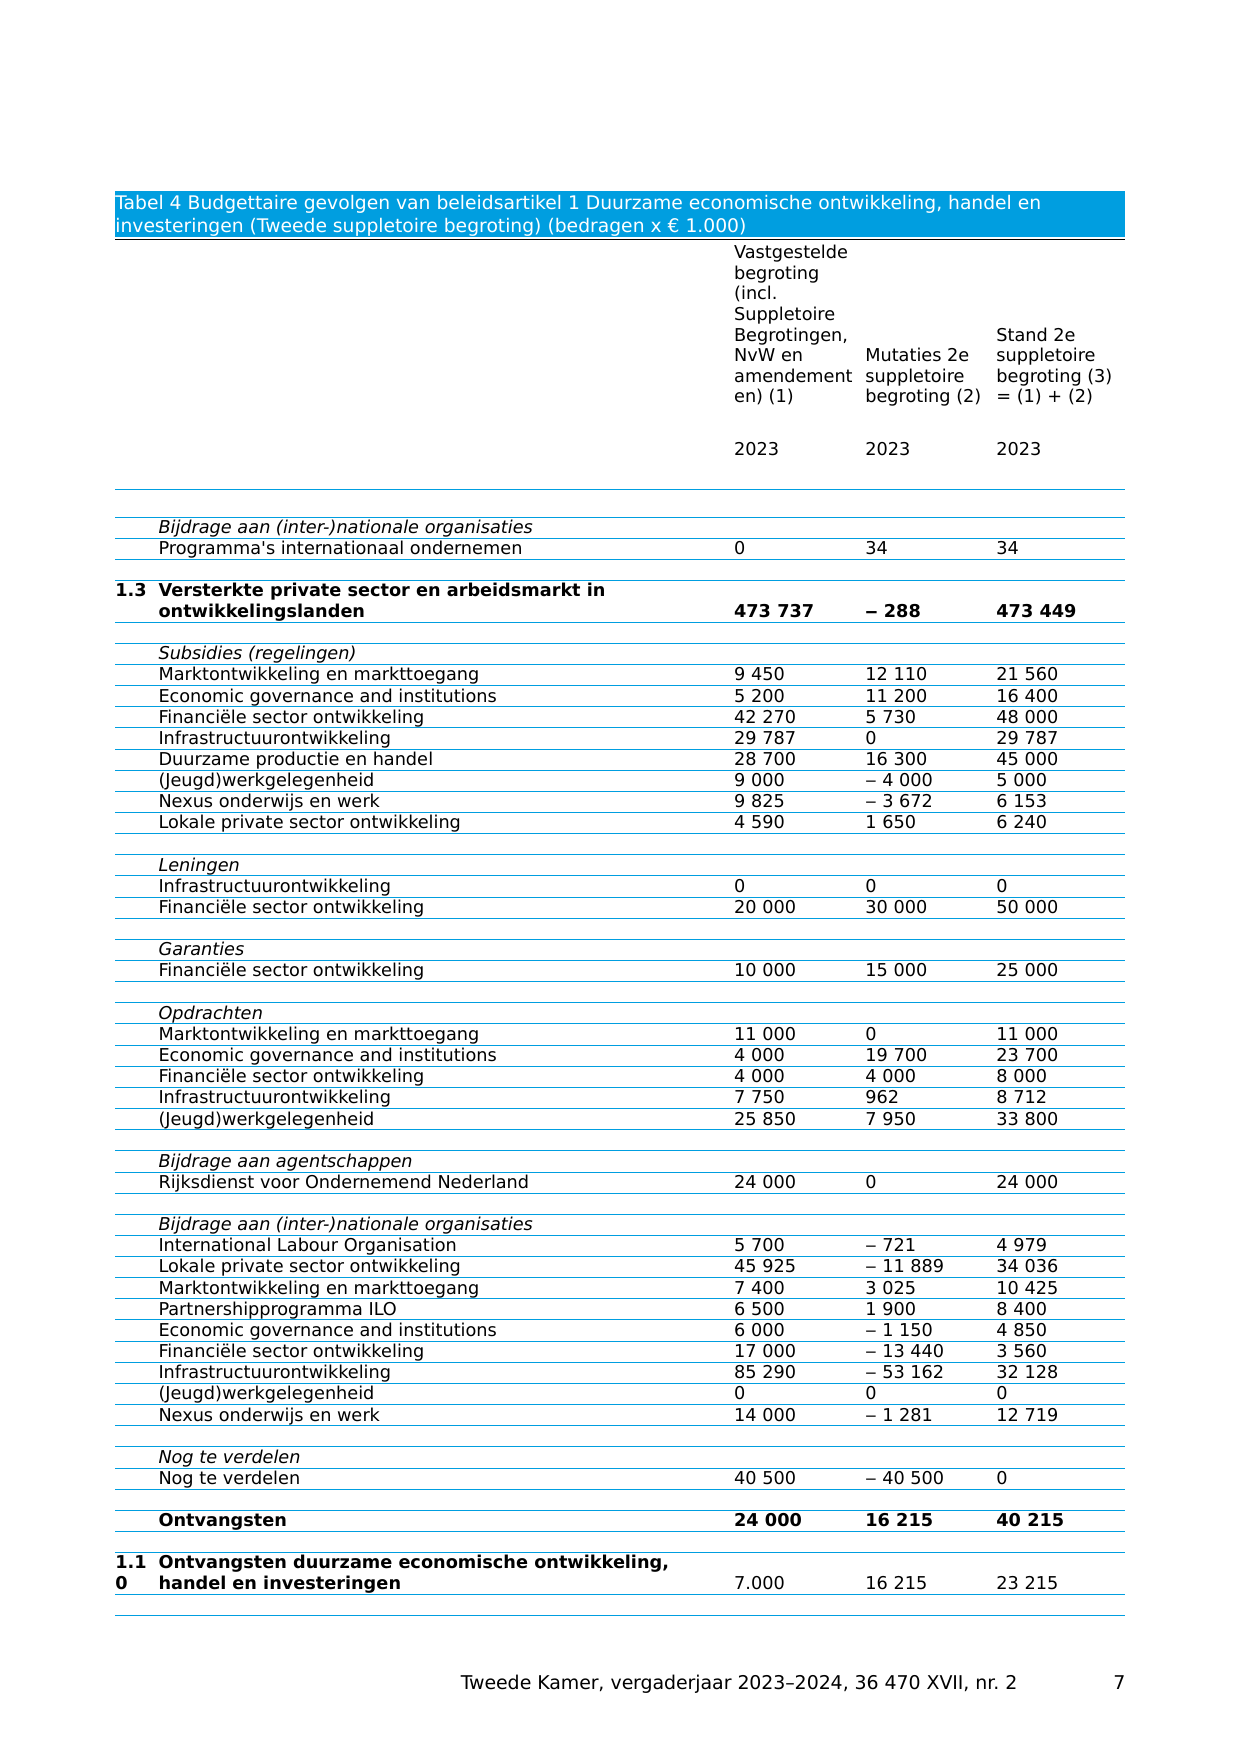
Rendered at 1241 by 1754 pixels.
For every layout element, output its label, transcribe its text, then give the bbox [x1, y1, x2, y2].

table_cell [155, 463, 731, 489]
table_cell [115, 940, 155, 960]
table_cell Infrastructuurontwikkeling [155, 728, 731, 748]
table_cell Programma's internationaal ondernemen [155, 539, 731, 559]
table_cell [115, 490, 155, 516]
table_cell 0 [993, 1384, 1125, 1404]
table_cell 5 700 [731, 1236, 862, 1256]
table_cell [731, 1532, 862, 1552]
table_cell 29 787 [993, 728, 1125, 748]
table_cell [862, 1490, 993, 1510]
table_cell ‒ 53 162 [862, 1363, 993, 1383]
table_cell 8 000 [993, 1067, 1125, 1087]
table_cell Bijdrage aan agentschappen [155, 1151, 731, 1171]
table_cell [115, 539, 155, 559]
table_cell Garanties [155, 940, 731, 960]
table_cell 5 000 [993, 771, 1125, 791]
table_cell 30 000 [862, 898, 993, 918]
table_cell [862, 1130, 993, 1150]
table_cell [993, 1215, 1125, 1235]
table_cell [862, 1532, 993, 1552]
table_cell 33 800 [993, 1109, 1125, 1129]
table_cell [731, 940, 862, 960]
table_cell 6 500 [731, 1299, 862, 1319]
table_cell 10 000 [731, 961, 862, 981]
table_cell [115, 919, 155, 939]
table_cell (Jeugd)werkgelegenheid [155, 1384, 731, 1404]
table_cell [155, 1532, 731, 1552]
table_cell Financiële sector ontwikkeling [155, 1067, 731, 1087]
table_cell 23 215 [993, 1553, 1125, 1594]
table_cell [155, 834, 731, 854]
table_cell [862, 982, 993, 1002]
table_cell [155, 919, 731, 939]
table_cell [115, 1320, 155, 1341]
table_cell 24 000 [993, 1173, 1125, 1192]
table_cell [993, 1130, 1125, 1150]
table_cell [115, 436, 155, 463]
table_cell [115, 1490, 155, 1510]
table_cell [993, 940, 1125, 960]
table_cell Economic governance and institutions [155, 1320, 731, 1341]
table_cell [115, 1046, 155, 1066]
table_cell 16 300 [862, 750, 993, 769]
table_cell 25 000 [993, 961, 1125, 981]
table_cell 4 000 [731, 1067, 862, 1087]
table_cell [155, 982, 731, 1002]
table_cell 8 400 [993, 1299, 1125, 1319]
table_cell [115, 1363, 155, 1383]
table_cell International Labour Organisation [155, 1236, 731, 1256]
table_cell [731, 1130, 862, 1150]
table_cell Stand 2e suppletoire begroting (3) = (1) + (2) [993, 240, 1125, 410]
table_cell Financiële sector ontwikkeling [155, 961, 731, 981]
table_cell Subsidies (regelingen) [155, 644, 731, 664]
table_cell 32 128 [993, 1363, 1125, 1383]
table_cell [993, 623, 1125, 643]
table_cell Economic governance and institutions [155, 686, 731, 706]
table_cell ‒ 288 [862, 581, 993, 622]
table_cell 16 215 [862, 1511, 993, 1531]
table_cell [993, 919, 1125, 939]
table_cell [155, 1490, 731, 1510]
table_cell [115, 686, 155, 706]
table_cell 21 560 [993, 665, 1125, 685]
table_cell [155, 436, 731, 463]
table_cell [115, 1088, 155, 1108]
table_cell Partnershipprogramma ILO [155, 1299, 731, 1319]
table_cell [115, 1278, 155, 1298]
table_cell [115, 1257, 155, 1277]
table_cell [993, 1490, 1125, 1510]
table_cell 16 400 [993, 686, 1125, 706]
table_cell [731, 1490, 862, 1510]
table_cell Lokale private sector ontwikkeling [155, 813, 731, 833]
table_cell Opdrachten [155, 1003, 731, 1023]
table_cell 0 [731, 539, 862, 559]
table_cell [115, 1532, 155, 1552]
table_cell [731, 490, 862, 516]
table_cell [115, 961, 155, 981]
table_cell ‒ 1 150 [862, 1320, 993, 1341]
table_cell [993, 834, 1125, 854]
table_cell [115, 623, 155, 643]
table_cell Infrastructuurontwikkeling [155, 876, 731, 896]
table_cell 7 950 [862, 1109, 993, 1129]
table_cell [993, 855, 1125, 875]
table_cell 11 000 [993, 1024, 1125, 1044]
table_cell 20 000 [731, 898, 862, 918]
table_cell Marktontwikkeling en markttoegang [155, 1278, 731, 1298]
table_cell [993, 1447, 1125, 1467]
table_cell 473 449 [993, 581, 1125, 622]
table_cell Nog te verdelen [155, 1447, 731, 1467]
table_cell [115, 792, 155, 812]
table_cell Duurzame productie en handel [155, 750, 731, 769]
table_cell [731, 518, 862, 537]
table_cell [862, 1595, 993, 1615]
table_cell [155, 1194, 731, 1214]
table_cell 12 719 [993, 1405, 1125, 1425]
table_cell [862, 410, 993, 436]
table_cell [993, 1532, 1125, 1552]
table_cell [731, 560, 862, 580]
table_cell 0 [862, 876, 993, 896]
table_cell [993, 644, 1125, 664]
table_cell 10 425 [993, 1278, 1125, 1298]
table_cell [862, 1426, 993, 1446]
table_cell [993, 410, 1125, 436]
table_cell [115, 644, 155, 664]
table_cell [115, 1024, 155, 1044]
table_cell 9 000 [731, 771, 862, 791]
table_cell [115, 1067, 155, 1087]
table_cell 4 850 [993, 1320, 1125, 1341]
table_cell [115, 1447, 155, 1467]
table_cell Nexus onderwijs en werk [155, 792, 731, 812]
table_cell 40 500 [731, 1469, 862, 1488]
table_cell 4 590 [731, 813, 862, 833]
table_cell [115, 1342, 155, 1362]
table_cell Nexus onderwijs en werk [155, 1405, 731, 1425]
table_cell 4 000 [862, 1067, 993, 1087]
table_cell Lokale private sector ontwikkeling [155, 1257, 731, 1277]
table_cell 4 000 [731, 1046, 862, 1066]
table_cell [862, 1447, 993, 1467]
table_cell 42 270 [731, 707, 862, 727]
table_cell ‒ 11 889 [862, 1257, 993, 1277]
table_cell [731, 1215, 862, 1235]
table_cell 29 787 [731, 728, 862, 748]
table_cell Marktontwikkeling en markttoegang [155, 1024, 731, 1044]
table_cell 28 700 [731, 750, 862, 769]
table_cell Leningen [155, 855, 731, 875]
table_cell [115, 1173, 155, 1192]
table_cell 1.10 [115, 1553, 155, 1594]
table_cell [115, 1215, 155, 1235]
table_cell [115, 240, 155, 410]
table_cell 0 [862, 1024, 993, 1044]
table_cell 0 [731, 876, 862, 896]
table_cell [862, 1151, 993, 1171]
table_cell 9 450 [731, 665, 862, 685]
table_cell Vastgestelde begroting (incl. Suppletoire Begrotingen, NvW en amendementen) (1) [731, 240, 862, 410]
table_cell 34 [862, 539, 993, 559]
table_cell [155, 1426, 731, 1446]
table_cell 2023 [731, 436, 862, 463]
table_cell Economic governance and institutions [155, 1046, 731, 1066]
table_cell 6 153 [993, 792, 1125, 812]
table_cell 6 000 [731, 1320, 862, 1341]
table_cell [115, 1194, 155, 1214]
table_cell Financiële sector ontwikkeling [155, 707, 731, 727]
table_cell [993, 490, 1125, 516]
table_cell [993, 1426, 1125, 1446]
table_cell 11 000 [731, 1024, 862, 1044]
table_cell 0 [993, 876, 1125, 896]
table_cell ‒ 40 500 [862, 1469, 993, 1488]
table_cell Ontvangsten [155, 1511, 731, 1531]
table_cell 0 [862, 1173, 993, 1192]
table_cell ‒ 4 000 [862, 771, 993, 791]
table_cell [155, 1130, 731, 1150]
table_cell 0 [993, 1469, 1125, 1488]
table_cell [731, 1595, 862, 1615]
table_cell 15 000 [862, 961, 993, 981]
table_cell [115, 1003, 155, 1023]
table_cell 40 215 [993, 1511, 1125, 1531]
table_cell 3 025 [862, 1278, 993, 1298]
table_cell [862, 463, 993, 489]
table_cell 2023 [862, 436, 993, 463]
table_cell [155, 623, 731, 643]
table_cell (Jeugd)werkgelegenheid [155, 1109, 731, 1129]
table_cell [115, 410, 155, 436]
table_cell [115, 1384, 155, 1404]
table_cell [731, 1151, 862, 1171]
table_cell 473 737 [731, 581, 862, 622]
table_cell 1 900 [862, 1299, 993, 1319]
table_cell Financiële sector ontwikkeling [155, 898, 731, 918]
table_cell [993, 982, 1125, 1002]
table_cell 48 000 [993, 707, 1125, 727]
table_cell 24 000 [731, 1511, 862, 1531]
table_cell [731, 1003, 862, 1023]
table_cell 5 200 [731, 686, 862, 706]
table_cell 12 110 [862, 665, 993, 685]
table_cell [155, 410, 731, 436]
table_cell ‒ 3 672 [862, 792, 993, 812]
table_cell [862, 1215, 993, 1235]
table_cell 1 650 [862, 813, 993, 833]
table_cell 19 700 [862, 1046, 993, 1066]
table_cell [115, 665, 155, 685]
table_cell [115, 855, 155, 875]
table_cell Nog te verdelen [155, 1469, 731, 1488]
table_cell 2023 [993, 436, 1125, 463]
table_cell 16 215 [862, 1553, 993, 1594]
table_cell 6 240 [993, 813, 1125, 833]
table_cell [731, 463, 862, 489]
table_cell 50 000 [993, 898, 1125, 918]
table_cell 7 400 [731, 1278, 862, 1298]
table_cell [731, 623, 862, 643]
table_cell [731, 919, 862, 939]
table_cell 34 [993, 539, 1125, 559]
table_cell [993, 1151, 1125, 1171]
table_cell 45 925 [731, 1257, 862, 1277]
table_cell [155, 560, 731, 580]
table_cell [862, 1003, 993, 1023]
table_cell [731, 1426, 862, 1446]
table_cell [862, 518, 993, 537]
table_cell [155, 490, 731, 516]
table_cell [862, 940, 993, 960]
table_cell [115, 876, 155, 896]
table_cell 24 000 [731, 1173, 862, 1192]
table_cell [862, 644, 993, 664]
table_cell [115, 518, 155, 537]
table_cell 8 712 [993, 1088, 1125, 1108]
table_cell ‒ 721 [862, 1236, 993, 1256]
table_cell [115, 771, 155, 791]
table_cell [993, 560, 1125, 580]
table_cell [993, 463, 1125, 489]
table_cell [155, 240, 731, 410]
table_cell [115, 560, 155, 580]
table_cell [993, 1003, 1125, 1023]
table_cell 5 730 [862, 707, 993, 727]
table_cell 9 825 [731, 792, 862, 812]
table_cell 0 [862, 1384, 993, 1404]
table_cell [115, 1595, 155, 1615]
table_cell Rijksdienst voor Ondernemend Nederland [155, 1173, 731, 1192]
table_cell [862, 623, 993, 643]
table_cell [115, 898, 155, 918]
table_cell Mutaties 2e suppletoire begroting (2) [862, 240, 993, 410]
table_cell Ontvangsten duurzame economische ontwikkeling, handel en investeringen [155, 1553, 731, 1594]
table_cell 7.000 [731, 1553, 862, 1594]
table_cell [993, 518, 1125, 537]
table_cell 3 560 [993, 1342, 1125, 1362]
table_cell [993, 1595, 1125, 1615]
table_cell [115, 834, 155, 854]
table_cell Bijdrage aan (inter-)nationale organisaties [155, 518, 731, 537]
table_cell [155, 1595, 731, 1615]
table_cell 0 [862, 728, 993, 748]
table_cell 23 700 [993, 1046, 1125, 1066]
table_cell [115, 1151, 155, 1171]
table_cell [115, 1299, 155, 1319]
table_cell [731, 982, 862, 1002]
table_cell ‒ 1 281 [862, 1405, 993, 1425]
table_cell [115, 1236, 155, 1256]
table_cell [115, 982, 155, 1002]
table_cell [115, 813, 155, 833]
table_cell [731, 410, 862, 436]
table_cell 45 000 [993, 750, 1125, 769]
table_cell 34 036 [993, 1257, 1125, 1277]
table_cell 4 979 [993, 1236, 1125, 1256]
table_cell [731, 1447, 862, 1467]
table_cell [862, 919, 993, 939]
table_cell [731, 855, 862, 875]
table_cell [115, 1405, 155, 1425]
table_cell [731, 644, 862, 664]
table_cell [862, 834, 993, 854]
table_cell [862, 490, 993, 516]
table_cell [862, 1194, 993, 1214]
table_cell (Jeugd)werkgelegenheid [155, 771, 731, 791]
table_cell 7 750 [731, 1088, 862, 1108]
table_cell [115, 728, 155, 748]
table_cell Infrastructuurontwikkeling [155, 1088, 731, 1108]
table_cell [115, 707, 155, 727]
table_cell 0 [731, 1384, 862, 1404]
table_cell [993, 1194, 1125, 1214]
table_cell [115, 1130, 155, 1150]
table_cell 85 290 [731, 1363, 862, 1383]
table_cell Bijdrage aan (inter-)nationale organisaties [155, 1215, 731, 1235]
table_cell [115, 463, 155, 489]
table_cell [115, 1511, 155, 1531]
table_cell [115, 1426, 155, 1446]
table_cell 1.3 [115, 581, 155, 622]
table_cell 14 000 [731, 1405, 862, 1425]
table_cell [731, 834, 862, 854]
table_cell Infrastructuurontwikkeling [155, 1363, 731, 1383]
table_cell [115, 1469, 155, 1488]
table_cell [115, 1109, 155, 1129]
table_cell 11 200 [862, 686, 993, 706]
table_cell 962 [862, 1088, 993, 1108]
table_cell Financiële sector ontwikkeling [155, 1342, 731, 1362]
table_cell Versterkte private sector en arbeidsmarkt in ontwikkelingslanden [155, 581, 731, 622]
table_cell [115, 750, 155, 769]
table_cell [862, 560, 993, 580]
table_cell Marktontwikkeling en markttoegang [155, 665, 731, 685]
table_cell [862, 855, 993, 875]
table_cell 25 850 [731, 1109, 862, 1129]
table_cell ‒ 13 440 [862, 1342, 993, 1362]
table_cell 17 000 [731, 1342, 862, 1362]
table_cell [731, 1194, 862, 1214]
